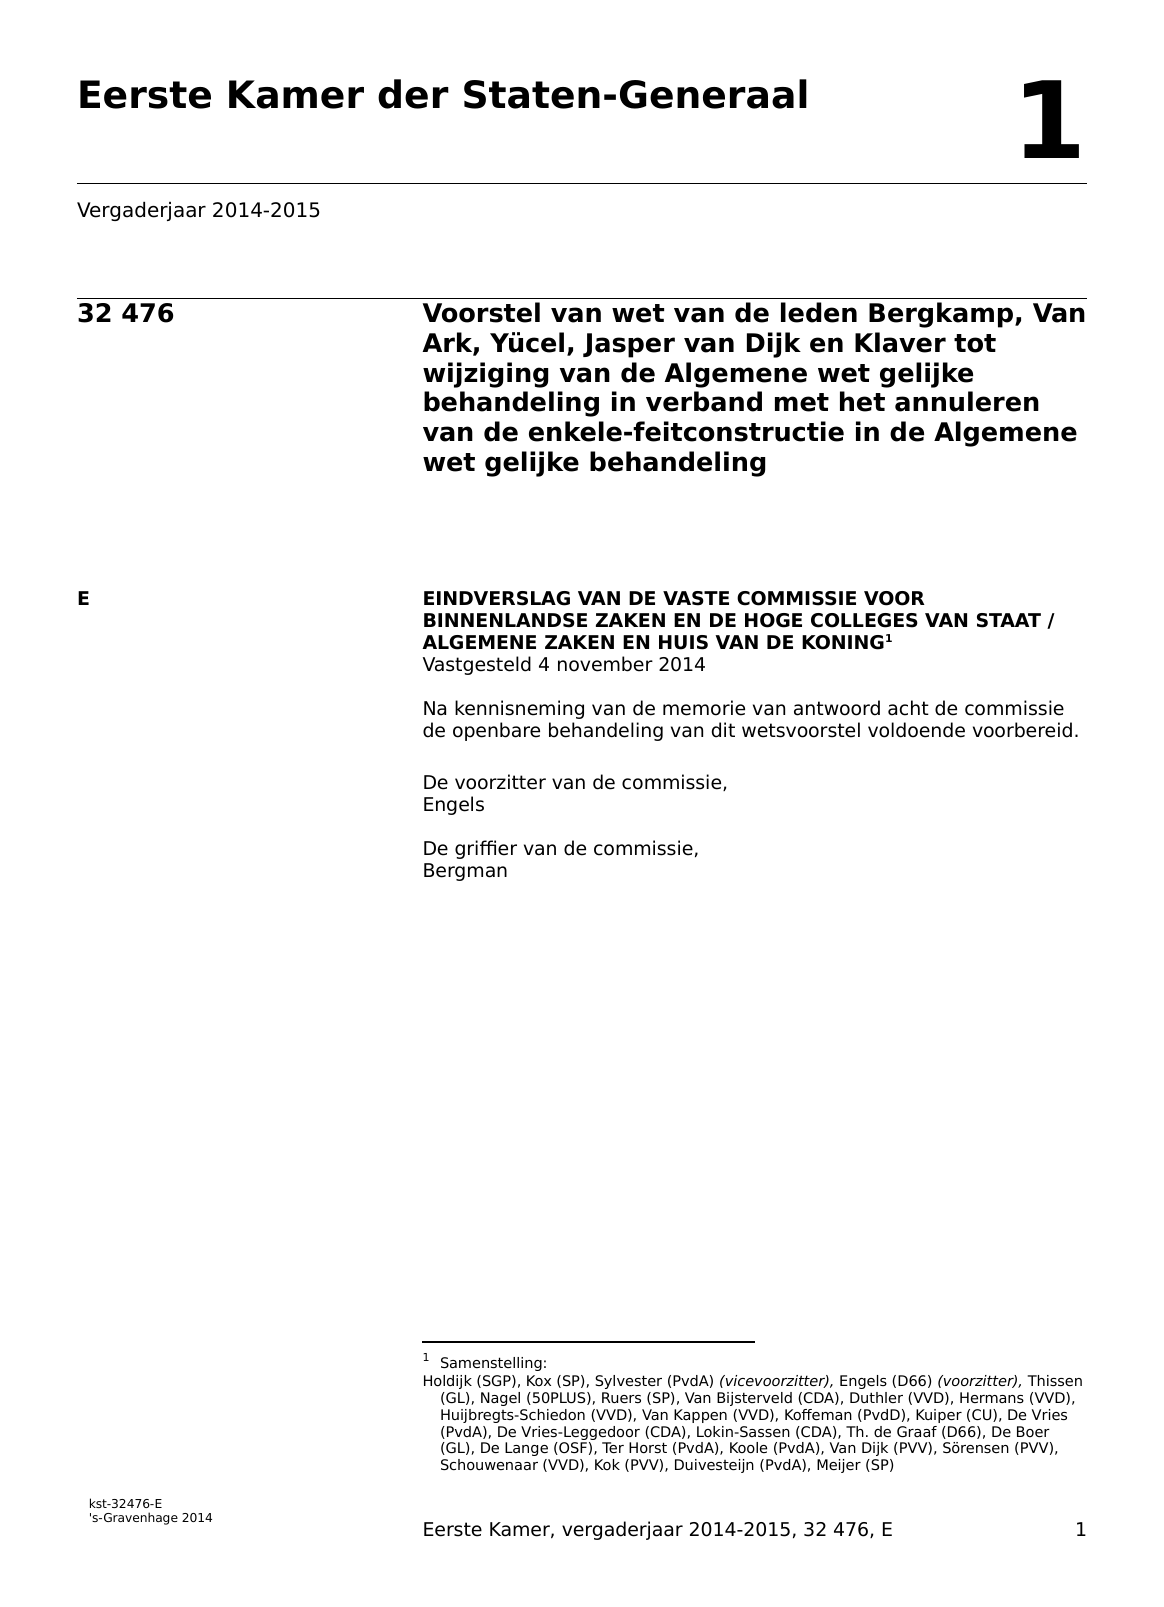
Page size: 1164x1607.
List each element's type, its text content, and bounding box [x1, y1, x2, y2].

table_cell Vergaderjaar 2014-2015 [77, 184, 1087, 298]
text Na kennisneming van de memorie van antwoord acht de commissie de openbare behandeling van dit wetsvoorstel voldoende voorbereid. [422, 698, 1087, 742]
subtitle 32 476 Voorstel van wet van de leden Bergkamp, Van Ark, Yücel, Jasper van Dijk en Klaver tot wijziging van de Algemene wet gelijke behandeling in verband met het annuleren van de enkele-feitconstructie in de Algemene wet gelijke behandeling [77, 299, 1087, 477]
text 's-Gravenhage 2014 [88, 1511, 323, 1525]
text De voorzitter van de commissie, Engels [422, 772, 1087, 816]
subtitle E EINDVERSLAG VAN DE VASTE COMMISSIE VOOR BINNENLANDSE ZAKEN EN DE HOGE COLLEGES VAN STAAT / ALGEMENE ZAKEN EN HUIS VAN DE KONING [77, 588, 1087, 654]
text Vastgesteld 4 november 2014 [422, 654, 1087, 676]
table_header Eerste Kamer der Staten-Generaal [77, 59, 886, 183]
text De griffier van de commissie, Bergman [422, 838, 1087, 882]
text kst-32476-E [88, 1497, 323, 1511]
table_header 1 [886, 59, 1087, 183]
text Holdijk (SGP), Kox (SP), Sylvester (PvdA) (vicevoorzitter), Engels (D66) (voorzitter), Thissen (GL), Nagel (50PLUS), Ruers (SP), Van Bijsterveld (CDA), Duthler (VVD), Hermans (VVD), Huijbregts-Schiedon (VVD), Van Kappen (VVD), Koffeman (PvdD), Kuiper (CU), De Vries (PvdA), De Vries-Leggedoor (CDA), Lokin-Sassen (CDA), Th. de Graaf (D66), De Boer (GL), De Lange (OSF), Ter Horst (PvdA), Koole (PvdA), Van Dijk (PVV), Sörensen (PVV), Schouwenaar (VVD), Kok (PVV), Duivesteijn (PvdA), Meijer (SP) [422, 1373, 1087, 1474]
text Samenstelling: [422, 1351, 1087, 1373]
